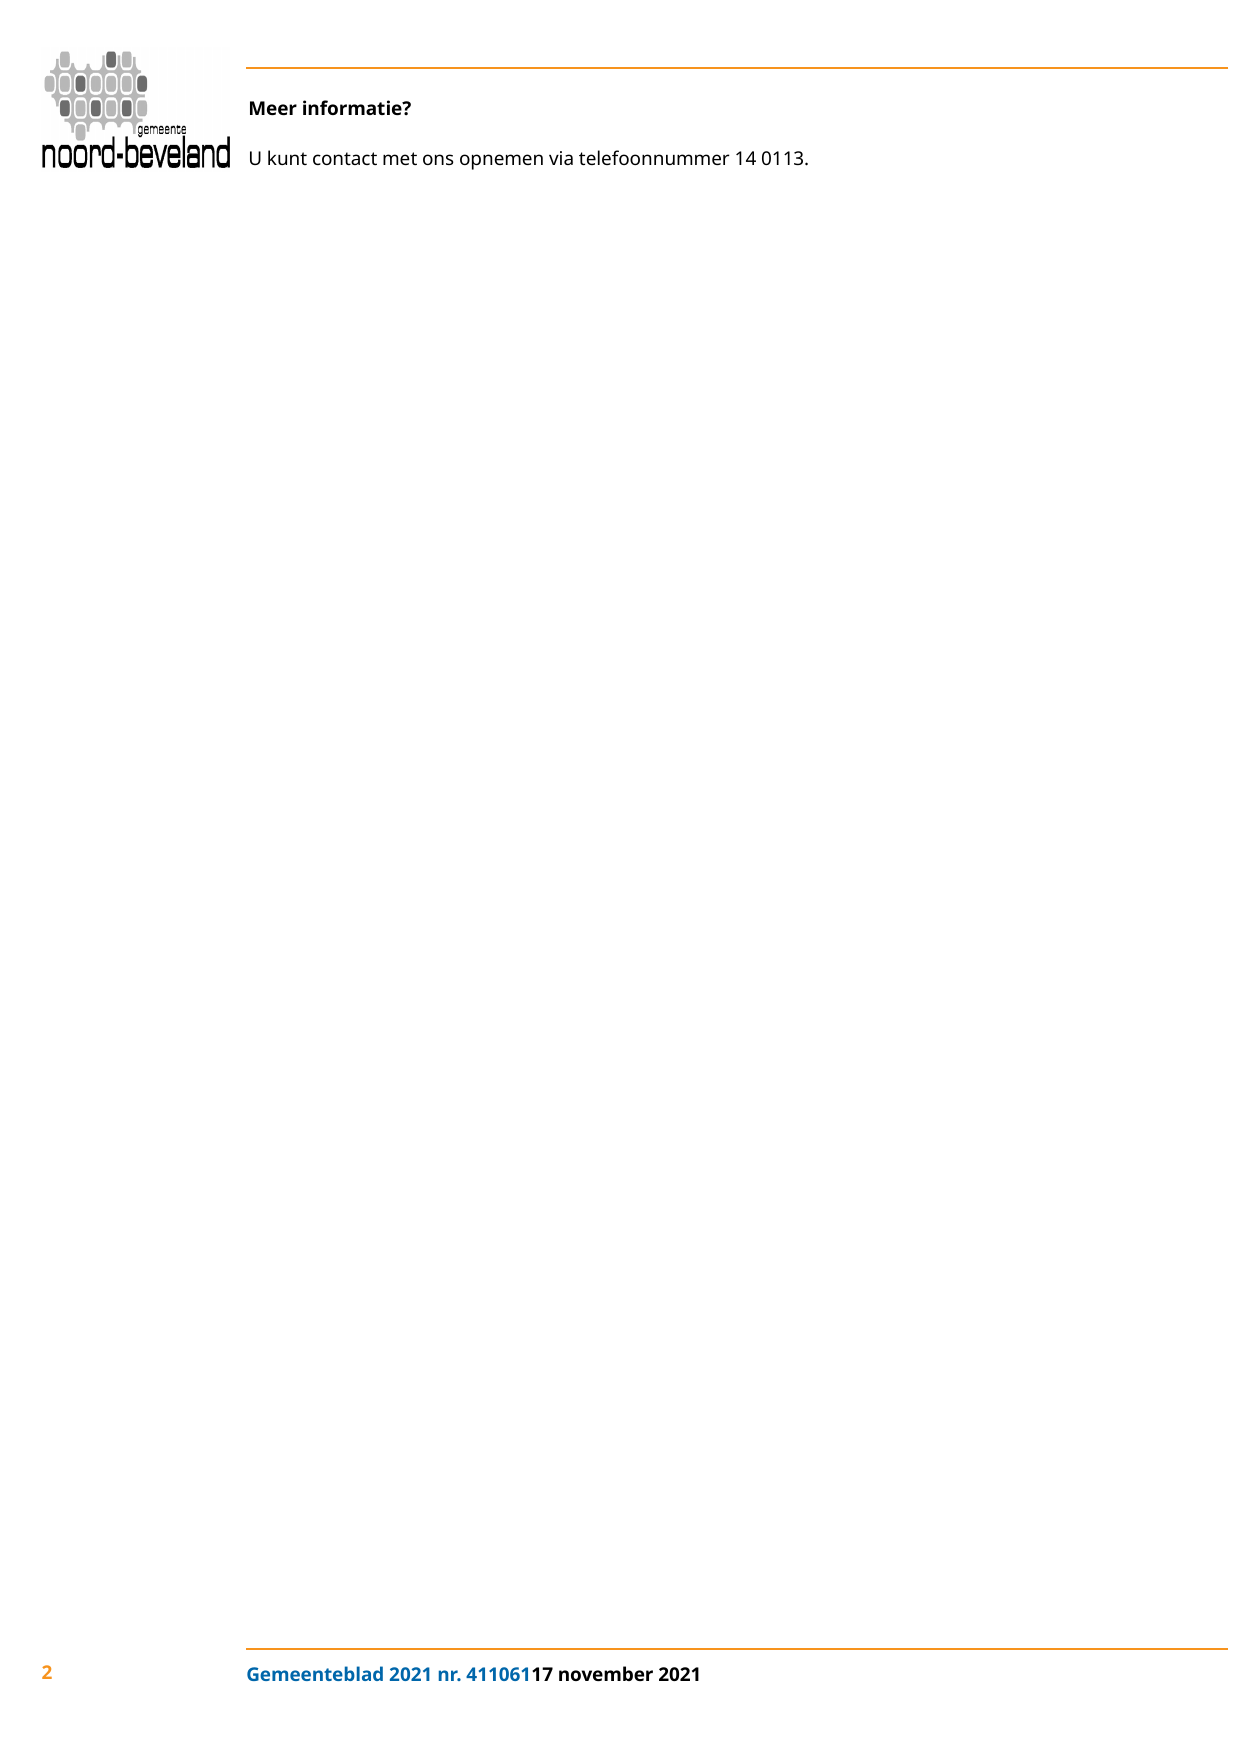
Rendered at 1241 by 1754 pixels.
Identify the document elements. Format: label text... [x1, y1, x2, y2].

text Meer informatie? [248, 95, 1152, 121]
text U kunt contact met ons opnemen via telefoonnummer 14 0113. [248, 145, 1152, 171]
picture [41, 47, 231, 172]
